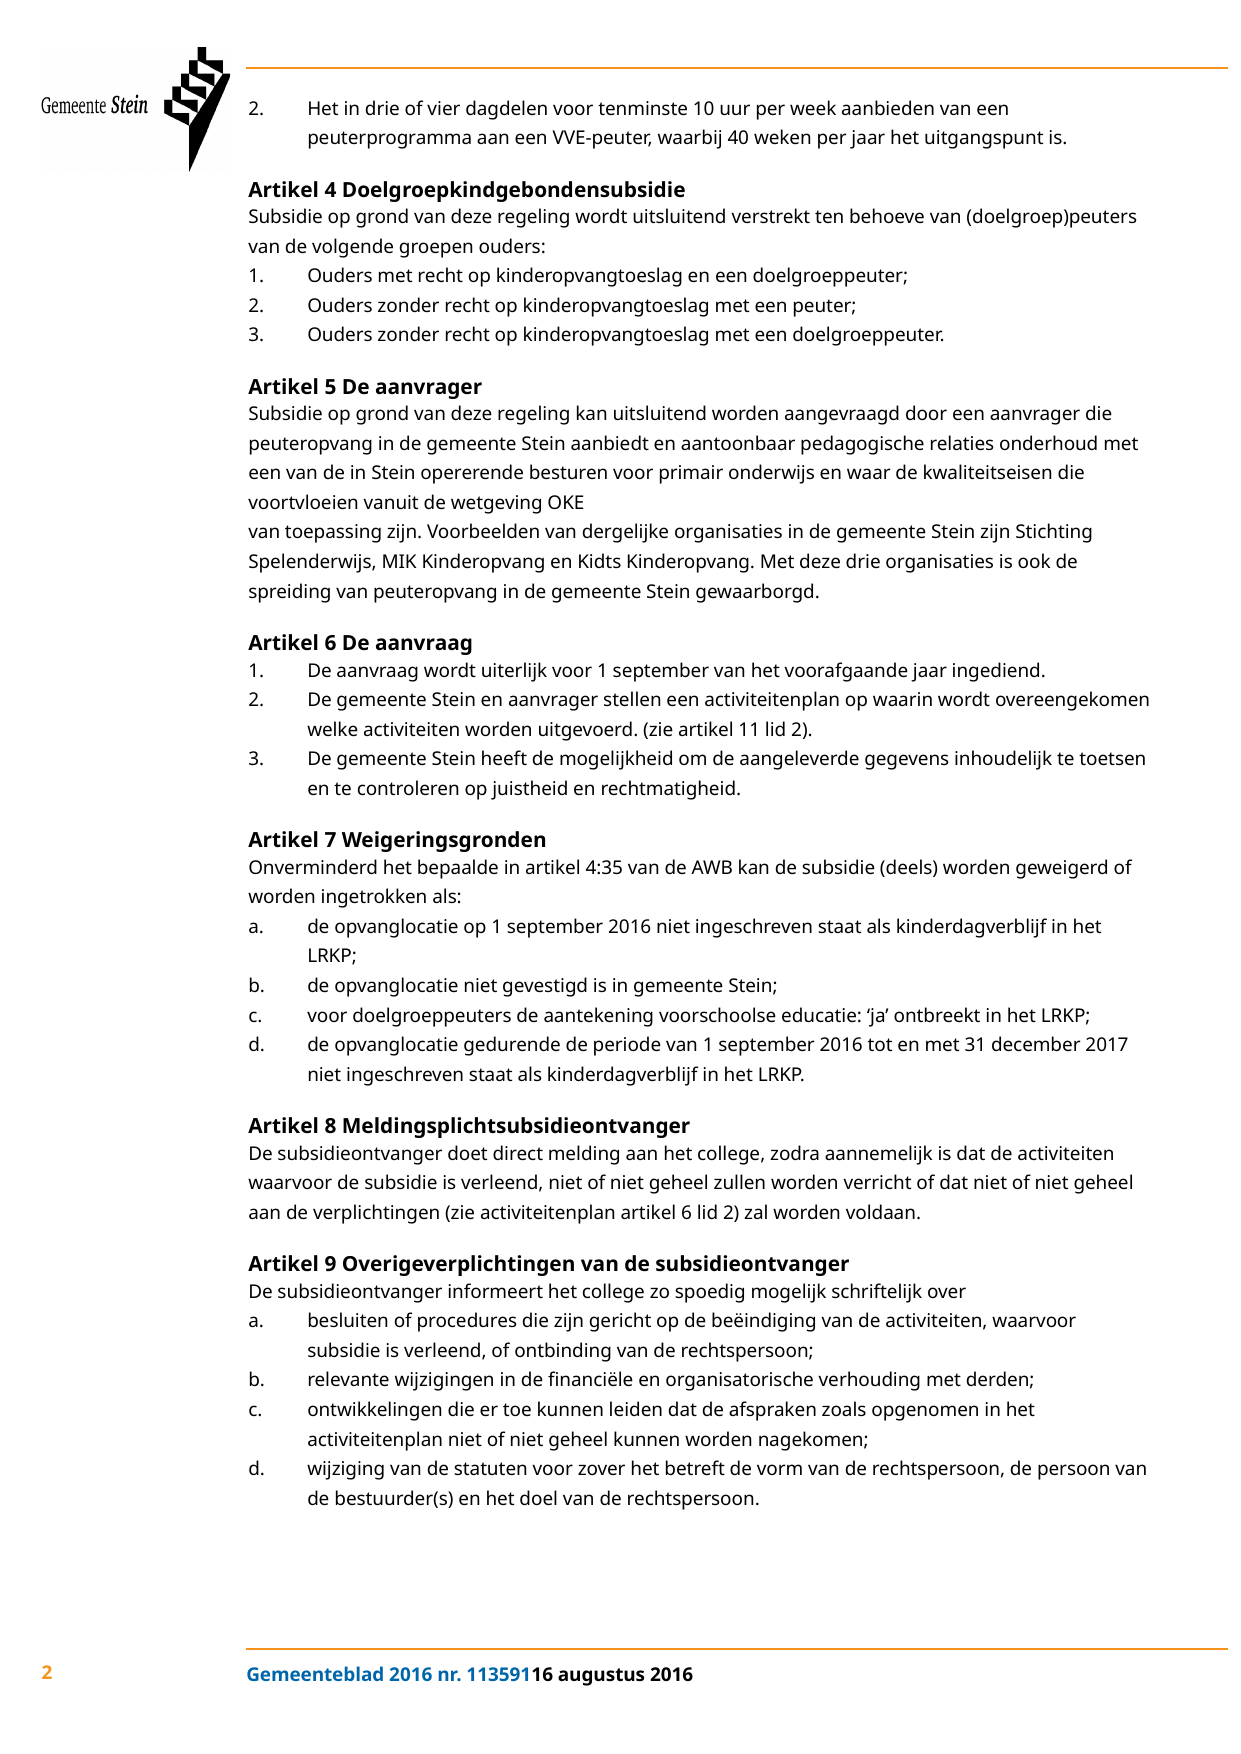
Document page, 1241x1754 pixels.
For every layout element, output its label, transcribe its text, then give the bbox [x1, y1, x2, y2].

list Ouders met recht op kinderopvangtoeslag en een doelgroeppeuter; [248, 262, 1152, 288]
text Artikel 9 Overigeverplichtingen van de subsidieontvanger [248, 1249, 1152, 1278]
text Artikel 8 Meldingsplichtsubsidieontvanger [248, 1111, 1152, 1140]
list wijziging van de statuten voor zover het betreft de vorm van de rechtspersoon, de persoon van de bestuurder(s) en het doel van de rechtspersoon. [248, 1455, 1152, 1511]
text van toepassing zijn. Voorbeelden van dergelijke organisaties in de gemeente Stein zijn Stichting Spelenderwijs, MIK Kinderopvang en Kidts Kinderopvang. Met deze drie organisaties is ook de spreiding van peuteropvang in de gemeente Stein gewaarborgd. [248, 519, 1152, 604]
list Ouders zonder recht op kinderopvangtoeslag met een doelgroeppeuter. [248, 322, 1152, 347]
text Artikel 7 Weigeringsgronden [248, 826, 1152, 854]
picture [41, 47, 231, 172]
text De subsidieontvanger informeert het college zo spoedig mogelijk schriftelijk over [248, 1278, 1152, 1304]
list Ouders zonder recht op kinderopvangtoeslag met een peuter; [248, 292, 1152, 318]
list De gemeente Stein heeft de mogelijkheid om de aangeleverde gegevens inhoudelijk te toetsen en te controleren op juistheid en rechtmatigheid. [248, 746, 1152, 801]
text Subsidie op grond van deze regeling wordt uitsluitend verstrekt ten behoeve van (doelgroep)peuters van de volgende groepen ouders: [248, 203, 1152, 258]
text Artikel 5 De aanvrager [248, 372, 1152, 400]
list De aanvraag wordt uiterlijk voor 1 september van het voorafgaande jaar ingediend. [248, 657, 1152, 682]
list ontwikkelingen die er toe kunnen leiden dat de afspraken zoals opgenomen in het activiteitenplan niet of niet geheel kunnen worden nagekomen; [248, 1396, 1152, 1452]
text Subsidie op grond van deze regeling kan uitsluitend worden aangevraagd door een aanvrager die peuteropvang in de gemeente Stein aanbiedt en aantoonbaar pedagogische relaties onderhoud met een van de in Stein opererende besturen voor primair onderwijs en waar de kwaliteitseisen die voortvloeien vanuit de wetgeving OKE [248, 400, 1152, 515]
list de opvanglocatie niet gevestigd is in gemeente Stein; [248, 972, 1152, 998]
list besluiten of procedures die zijn gericht op de beëindiging van de activiteiten, waarvoor subsidie is verleend, of ontbinding van de rechtspersoon; [248, 1307, 1152, 1363]
list voor doelgroeppeuters de aantekening voorschoolse educatie: ‘ja’ ontbreekt in het LRKP; [248, 1002, 1152, 1028]
text De subsidieontvanger doet direct melding aan het college, zodra aannemelijk is dat de activiteiten waarvoor de subsidie is verleend, niet of niet geheel zullen worden verricht of dat niet of niet geheel aan de verplichtingen (zie activiteitenplan artikel 6 lid 2) zal worden voldaan. [248, 1140, 1152, 1225]
list de opvanglocatie op 1 september 2016 niet ingeschreven staat als kinderdagverblijf in het LRKP; [248, 913, 1152, 968]
text Onverminderd het bepaalde in artikel 4:35 van de AWB kan de subsidie (deels) worden geweigerd of worden ingetrokken als: [248, 854, 1152, 909]
list de opvanglocatie gedurende de periode van 1 september 2016 tot en met 31 december 2017 niet ingeschreven staat als kinderdagverblijf in het LRKP. [248, 1031, 1152, 1087]
text Artikel 4 Doelgroepkindgebondensubsidie [248, 175, 1152, 203]
list De gemeente Stein en aanvrager stellen een activiteitenplan op waarin wordt overeengekomen welke activiteiten worden uitgevoerd. (zie artikel 11 lid 2). [248, 686, 1152, 742]
list relevante wijzigingen in de financiële en organisatorische verhouding met derden; [248, 1367, 1152, 1392]
text Artikel 6 De aanvraag [248, 628, 1152, 657]
list Het in drie of vier dagdelen voor tenminste 10 uur per week aanbieden van een peuterprogramma aan een VVE-peuter, waarbij 40 weken per jaar het uitgangspunt is. [248, 95, 1152, 150]
